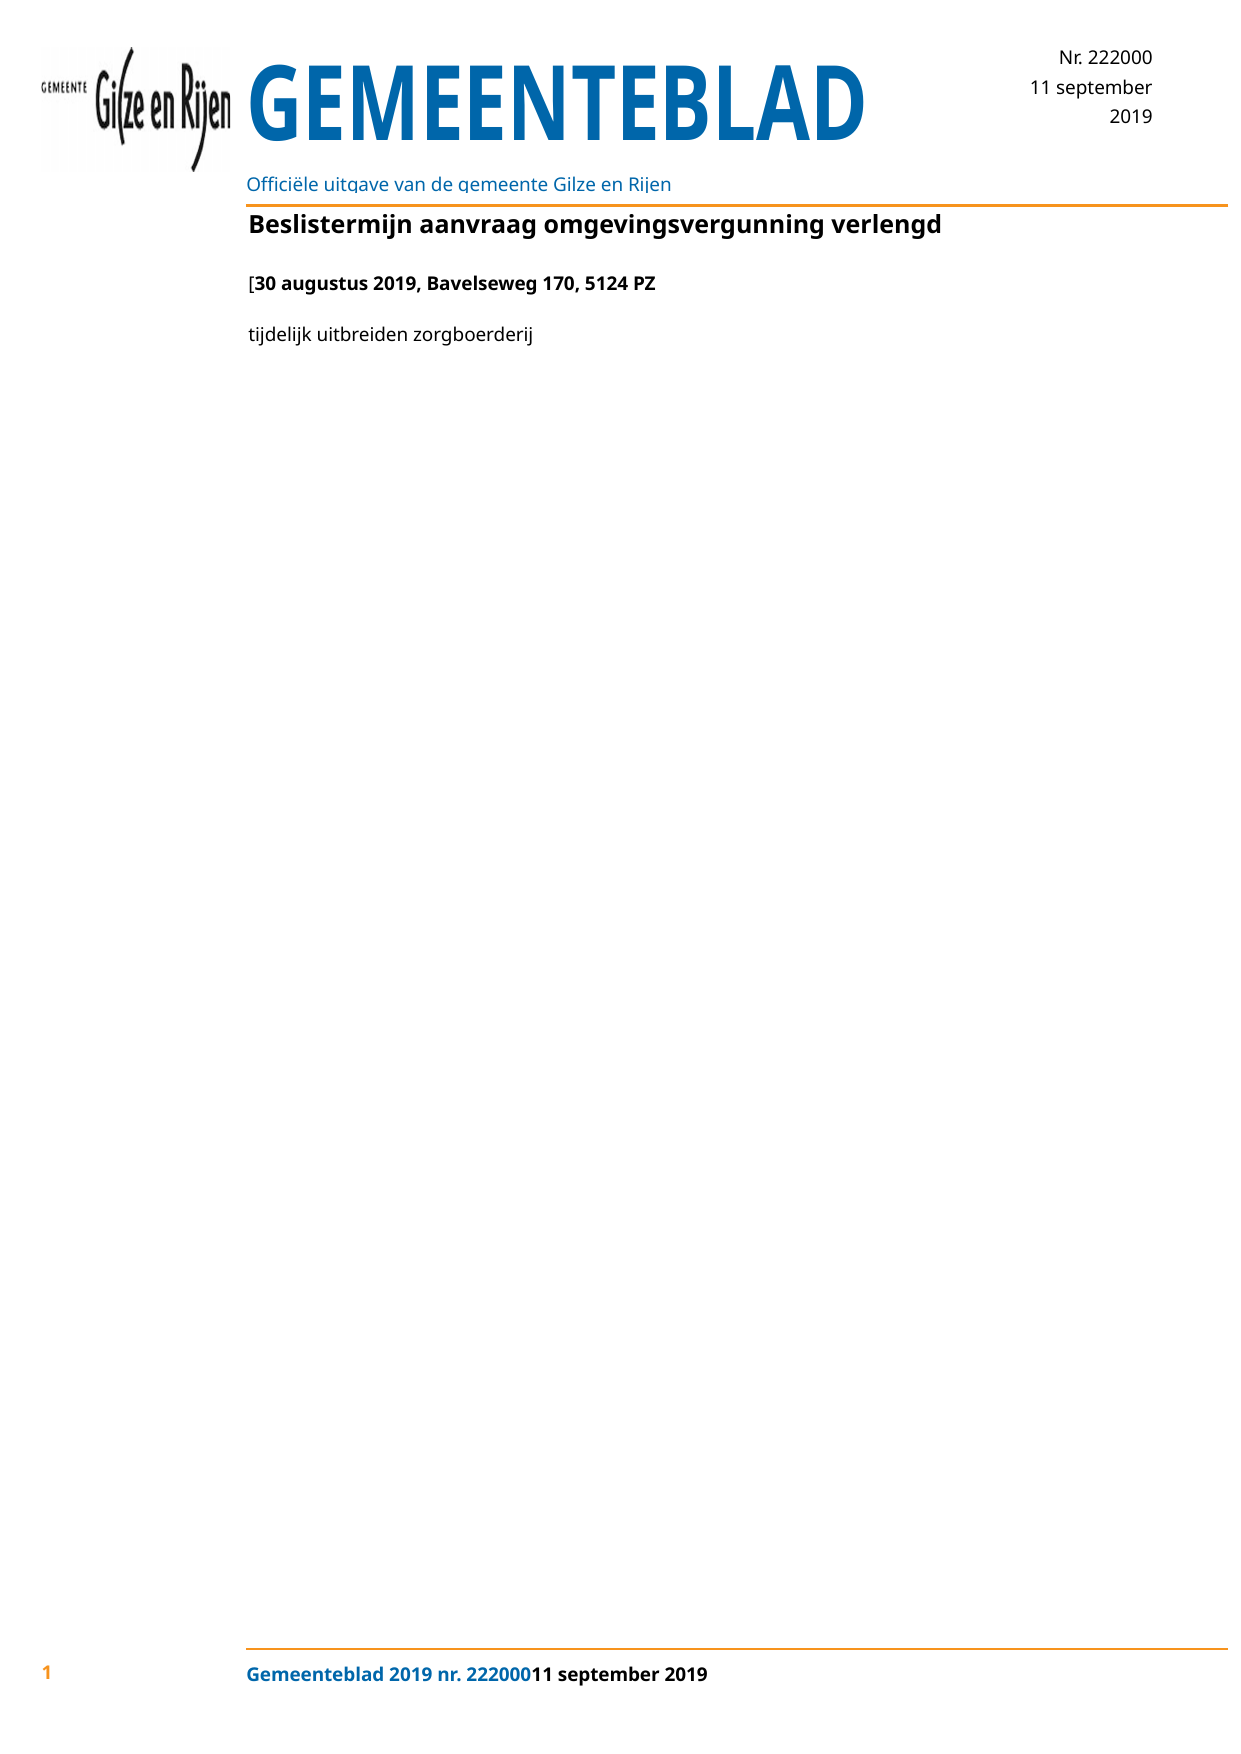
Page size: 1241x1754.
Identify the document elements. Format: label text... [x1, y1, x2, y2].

text [30 augustus 2019, Bavelseweg 170, 5124 PZ [248, 270, 1152, 296]
text Beslistermijn aanvraag omgevingsvergunning verlengd [248, 207, 1152, 241]
picture [41, 47, 231, 172]
text tijdelijk uitbreiden zorgboerderij [248, 321, 1152, 346]
